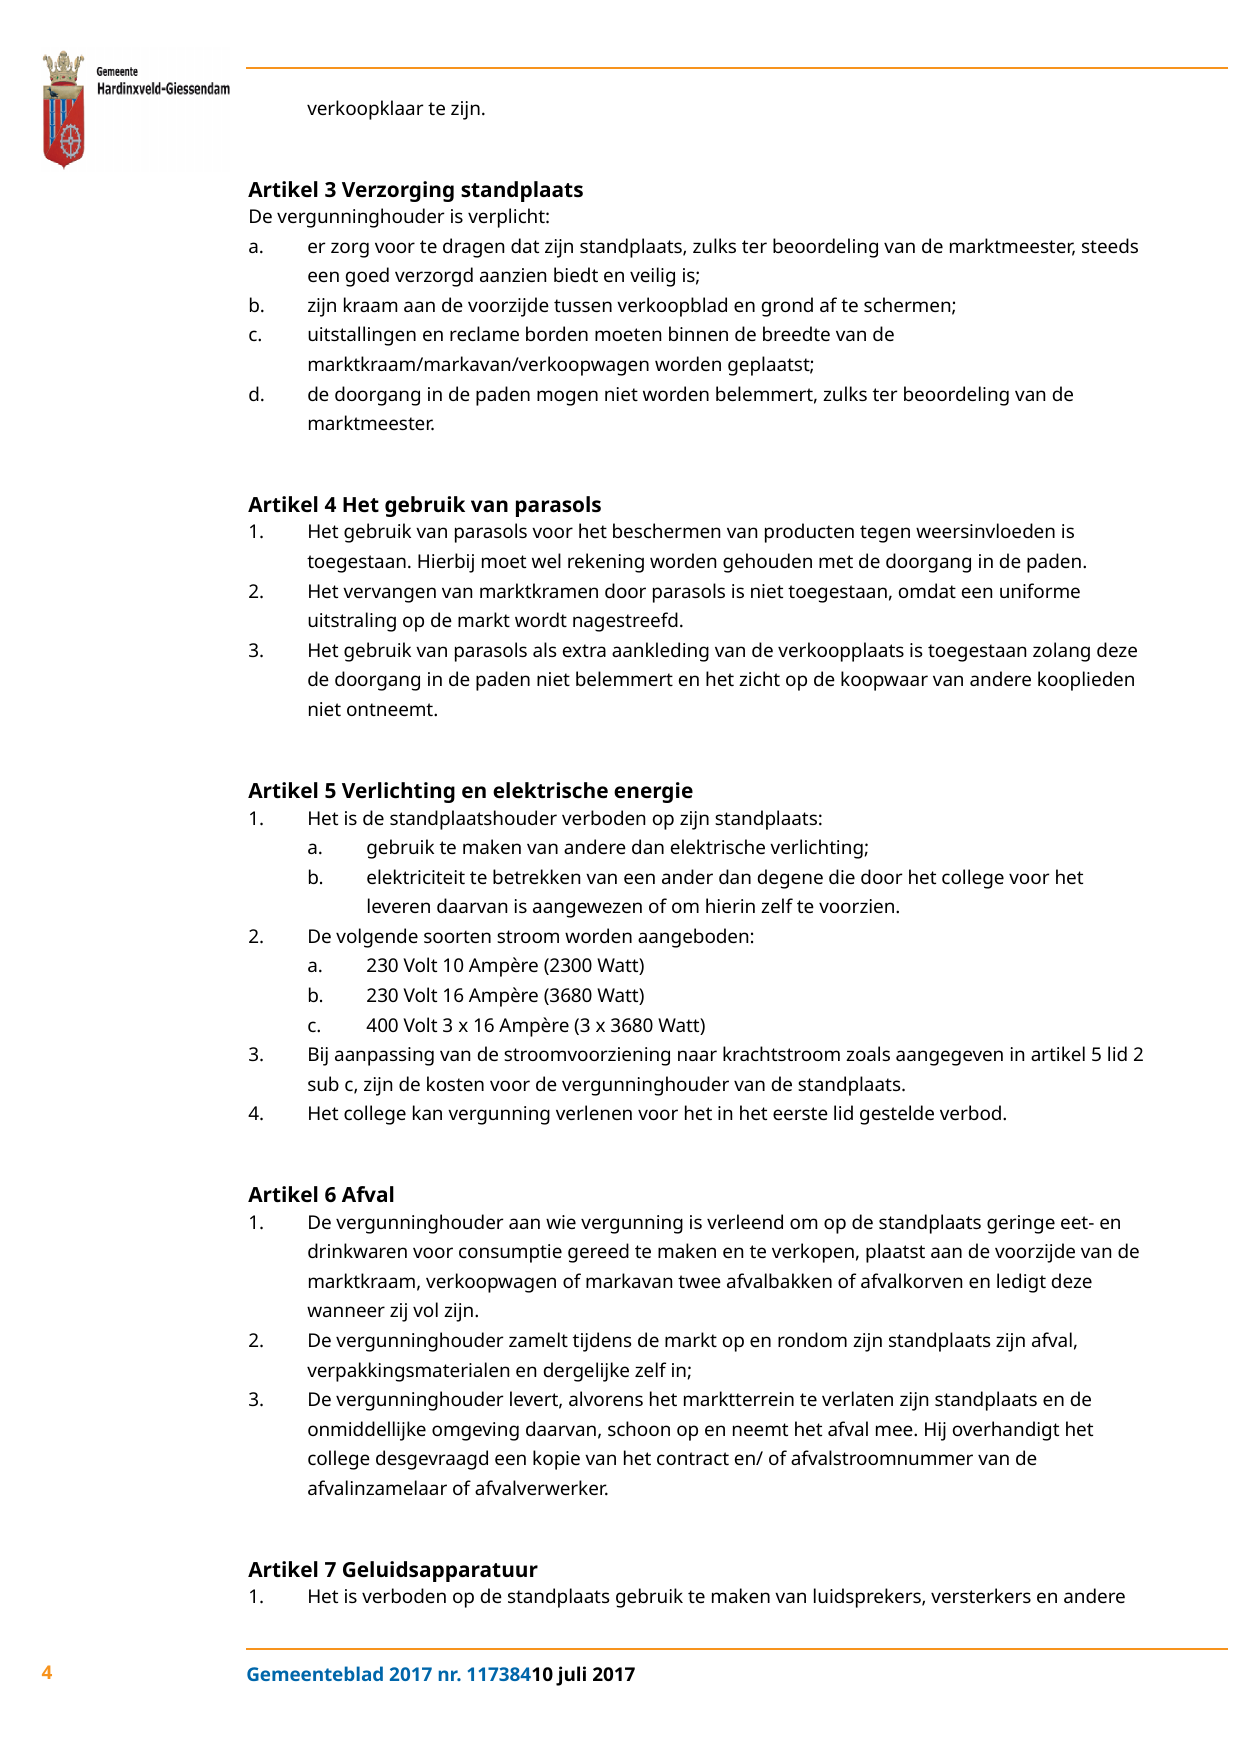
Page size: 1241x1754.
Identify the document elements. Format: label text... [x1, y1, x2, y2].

text Artikel 3 Verzorging standplaats [248, 175, 1152, 203]
list zijn kraam aan de voorzijde tussen verkoopblad en grond af te schermen; [248, 292, 1152, 318]
list Het gebruik van parasols als extra aankleding van de verkoopplaats is toegestaan zolang deze de doorgang in de paden niet belemmert en het zicht op de koopwaar van andere kooplieden niet ontneemt. [248, 637, 1152, 722]
list Het gebruik van parasols voor het beschermen van producten tegen weersinvloeden is toegestaan. Hierbij moet wel rekening worden gehouden met de doorgang in de paden. [248, 519, 1152, 574]
list Het vervangen van marktkramen door parasols is niet toegestaan, omdat een uniforme uitstraling op de markt wordt nagestreefd. [248, 578, 1152, 633]
list 230 Volt 16 Ampère (3680 Watt) [307, 982, 1152, 1008]
list De vergunninghouder aan wie vergunning is verleend om op de standplaats geringe eet- en drinkwaren voor consumptie gereed te maken en te verkopen, plaatst aan de voorzijde van de marktkraam, verkoopwagen of markavan twee afvalbakken of afvalkorven en ledigt deze wanneer zij vol zijn. [248, 1209, 1152, 1323]
text Artikel 5 Verlichting en elektrische energie [248, 776, 1152, 805]
list 400 Volt 3 x 16 Ampère (3 x 3680 Watt) [307, 1012, 1152, 1037]
text Artikel 4 Het gebruik van parasols [248, 490, 1152, 519]
list de doorgang in de paden mogen niet worden belemmert, zulks ter beoordeling van de marktmeester. [248, 381, 1152, 436]
list Het is verboden op de standplaats gebruik te maken van luidsprekers, versterkers en andere [248, 1584, 1152, 1609]
text Artikel 7 Geluidsapparatuur [248, 1555, 1152, 1584]
list er zorg voor te dragen dat zijn standplaats, zulks ter beoordeling van de marktmeester, steeds een goed verzorgd aanzien biedt en veilig is; [248, 233, 1152, 288]
list De vergunninghouder levert, alvorens het marktterrein te verlaten zijn standplaats en de onmiddellijke omgeving daarvan, schoon op en neemt het afval mee. Hij overhandigt het college desgevraagd een kopie van het contract en/ of afvalstroomnummer van de afvalinzamelaar of afvalverwerker. [248, 1386, 1152, 1501]
list uitstallingen en reclame borden moeten binnen de breedte van de marktkraam/markavan/verkoopwagen worden geplaatst; [248, 322, 1152, 377]
list 230 Volt 10 Ampère (2300 Watt) [307, 953, 1152, 978]
list Bij aanpassing van de stroomvoorziening naar krachtstroom zoals aangegeven in artikel 5 lid 2 sub c, zijn de kosten voor de vergunninghouder van de standplaats. [248, 1041, 1152, 1097]
text Artikel 6 Afval [248, 1181, 1152, 1209]
list De vergunninghouder zamelt tijdens de markt op en rondom zijn standplaats zijn afval, verpakkingsmaterialen en dergelijke zelf in; [248, 1327, 1152, 1383]
list Het is de standplaatshouder verboden op zijn standplaats: [248, 805, 1152, 830]
list De volgende soorten stroom worden aangeboden: [248, 923, 1152, 949]
list Het college kan vergunning verlenen voor het in het eerste lid gestelde verbod. [248, 1101, 1152, 1126]
list verkoopklaar te zijn. [248, 95, 1152, 121]
list gebruik te maken van andere dan elektrische verlichting; [307, 834, 1152, 860]
picture [41, 47, 231, 172]
text De vergunninghouder is verplicht: [248, 203, 1152, 229]
list elektriciteit te betrekken van een ander dan degene die door het college voor het leveren daarvan is aangewezen of om hierin zelf te voorzien. [307, 864, 1152, 919]
